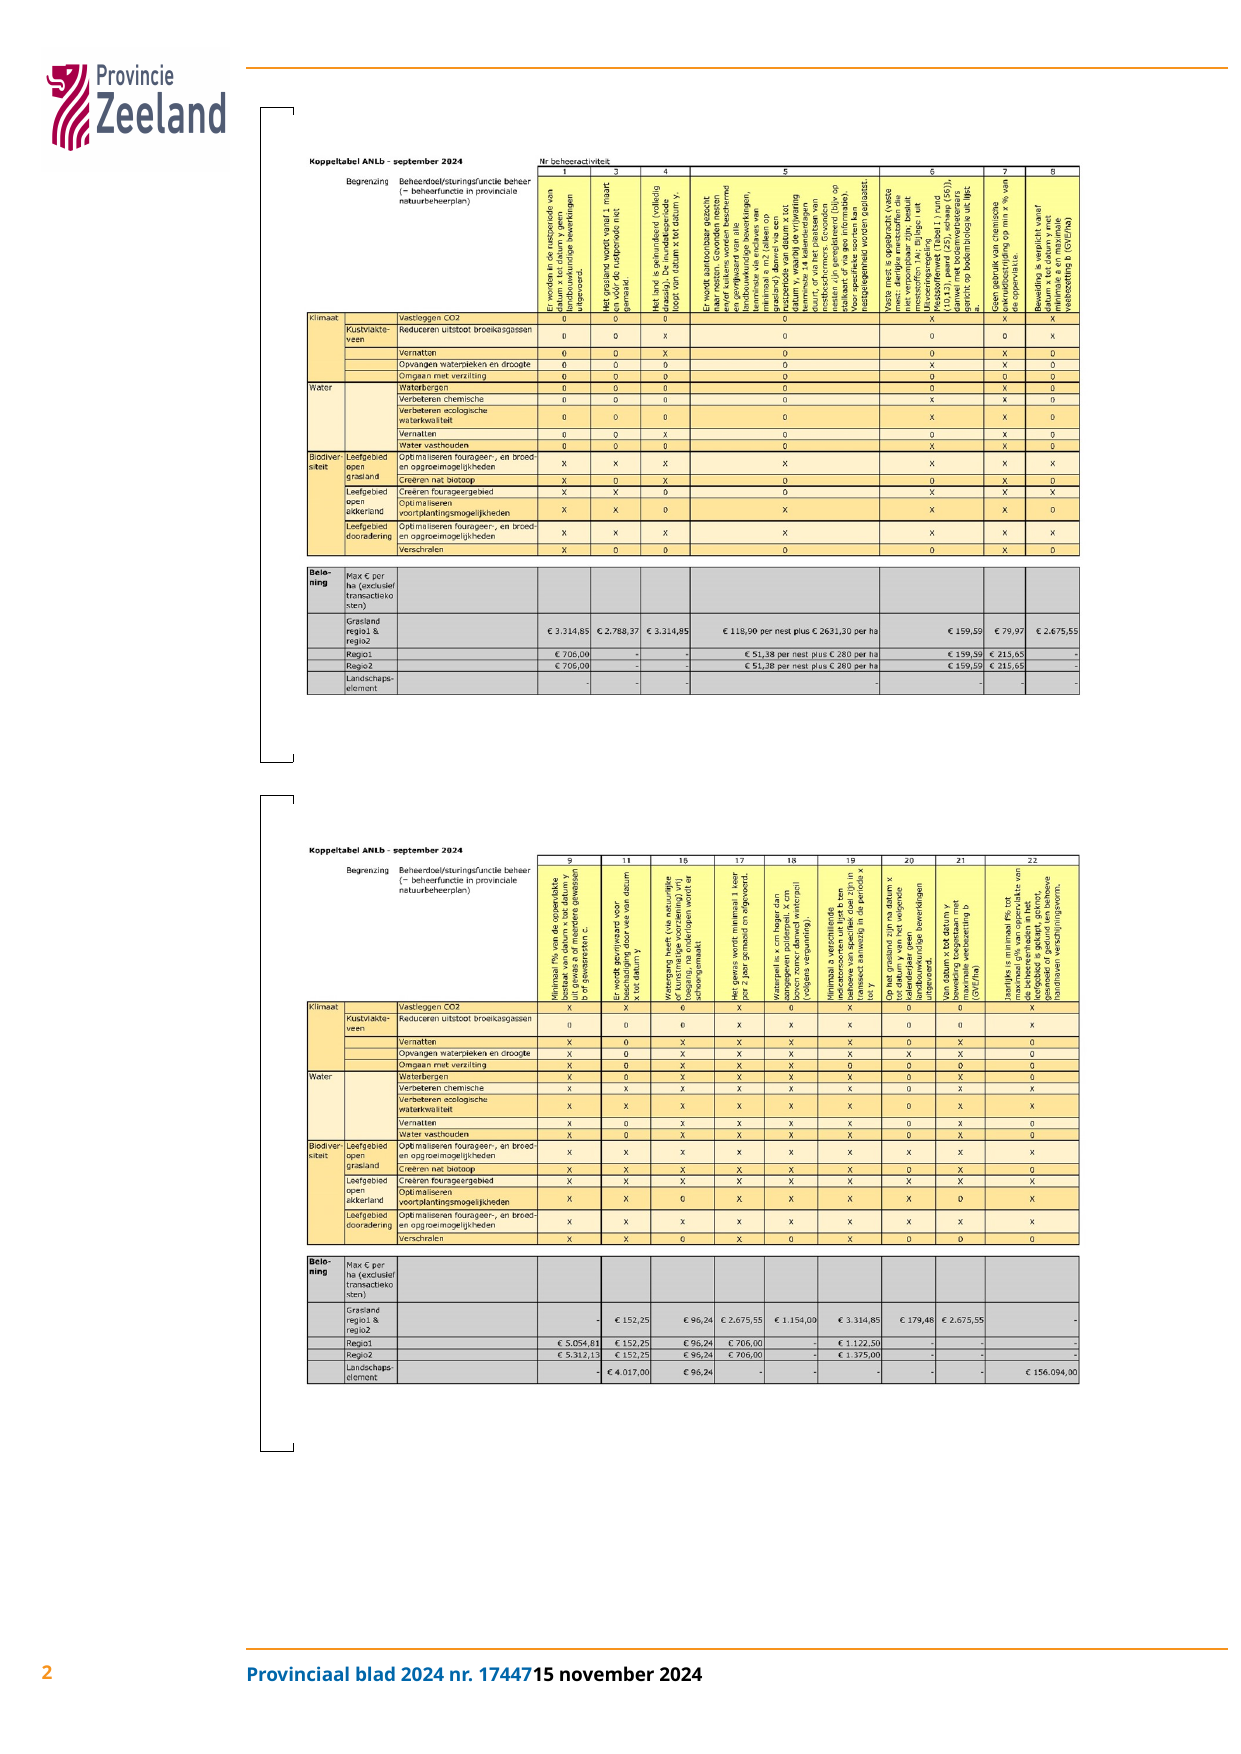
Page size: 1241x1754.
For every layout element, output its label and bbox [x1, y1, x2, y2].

picture [41, 47, 231, 172]
picture [268, 804, 1173, 1443]
picture [268, 115, 1173, 754]
